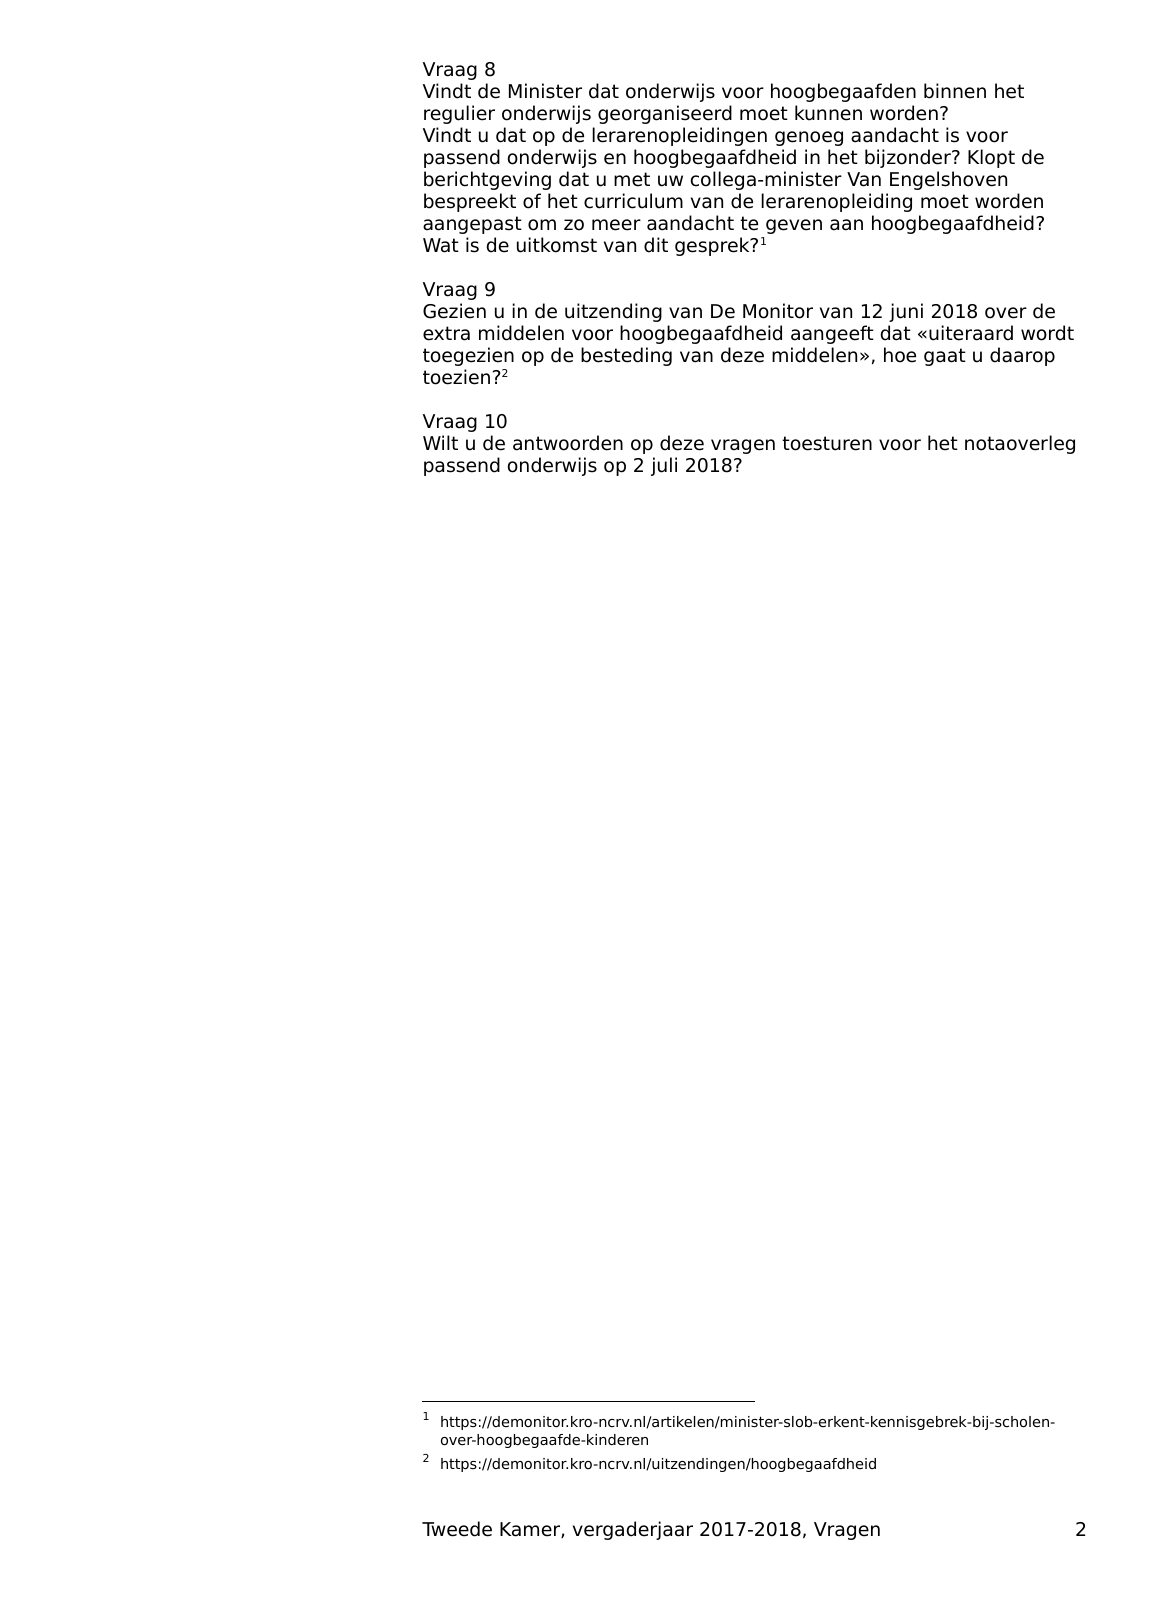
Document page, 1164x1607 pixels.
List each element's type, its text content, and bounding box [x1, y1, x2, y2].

text Gezien u in de uitzending van De Monitor van 12 juni 2018 over de extra middelen voor hoogbegaafdheid aangeeft dat «uiteraard wordt toegezien op de besteding van deze middelen», hoe gaat u daarop toezien? [422, 301, 1087, 389]
text Vraag 9 [422, 279, 1087, 301]
text Vraag 10 [422, 411, 1087, 433]
text https://demonitor.kro-ncrv.nl/artikelen/minister-slob-erkent-kennisgebrek-bij-scholen-over-hoogbegaafde-kinderen [422, 1410, 1087, 1449]
text Vindt de Minister dat onderwijs voor hoogbegaafden binnen het regulier onderwijs georganiseerd moet kunnen worden? [422, 81, 1087, 125]
text Wilt u de antwoorden op deze vragen toesturen voor het notaoverleg passend onderwijs op 2 juli 2018? [422, 433, 1087, 477]
text Vindt u dat op de lerarenopleidingen genoeg aandacht is voor passend onderwijs en hoogbegaafdheid in het bijzonder? Klopt de berichtgeving dat u met uw collega-minister Van Engelshoven bespreekt of het curriculum van de lerarenopleiding moet worden aangepast om zo meer aandacht te geven aan hoogbegaafdheid? Wat is de uitkomst van dit gesprek? [422, 125, 1087, 257]
text Vraag 8 [422, 59, 1087, 81]
text https://demonitor.kro-ncrv.nl/uitzendingen/hoogbegaafdheid [422, 1452, 1087, 1474]
